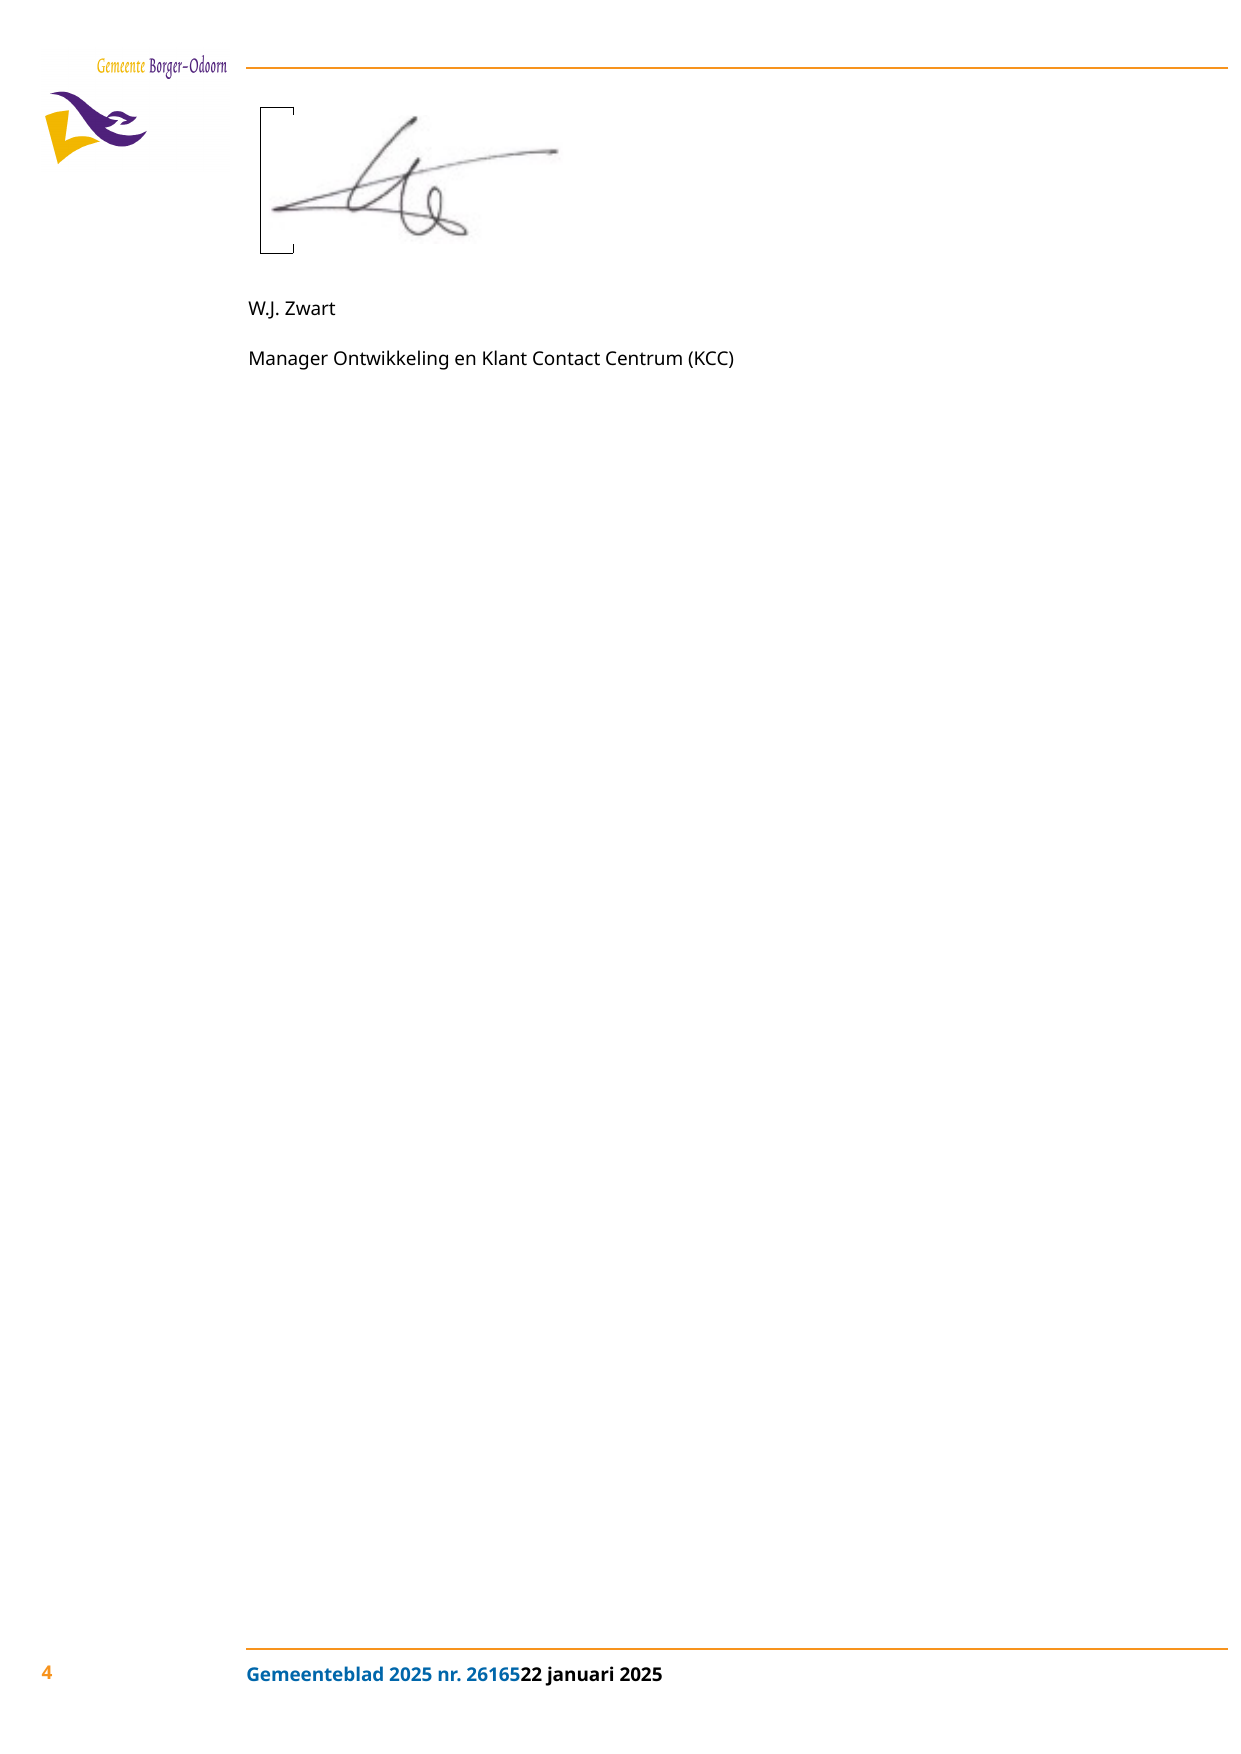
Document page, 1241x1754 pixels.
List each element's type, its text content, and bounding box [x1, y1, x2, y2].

picture [268, 115, 565, 244]
text W.J. Zwart [248, 295, 1152, 321]
picture [41, 47, 231, 172]
text Manager Ontwikkeling en Klant Contact Centrum (KCC) [248, 345, 1152, 371]
